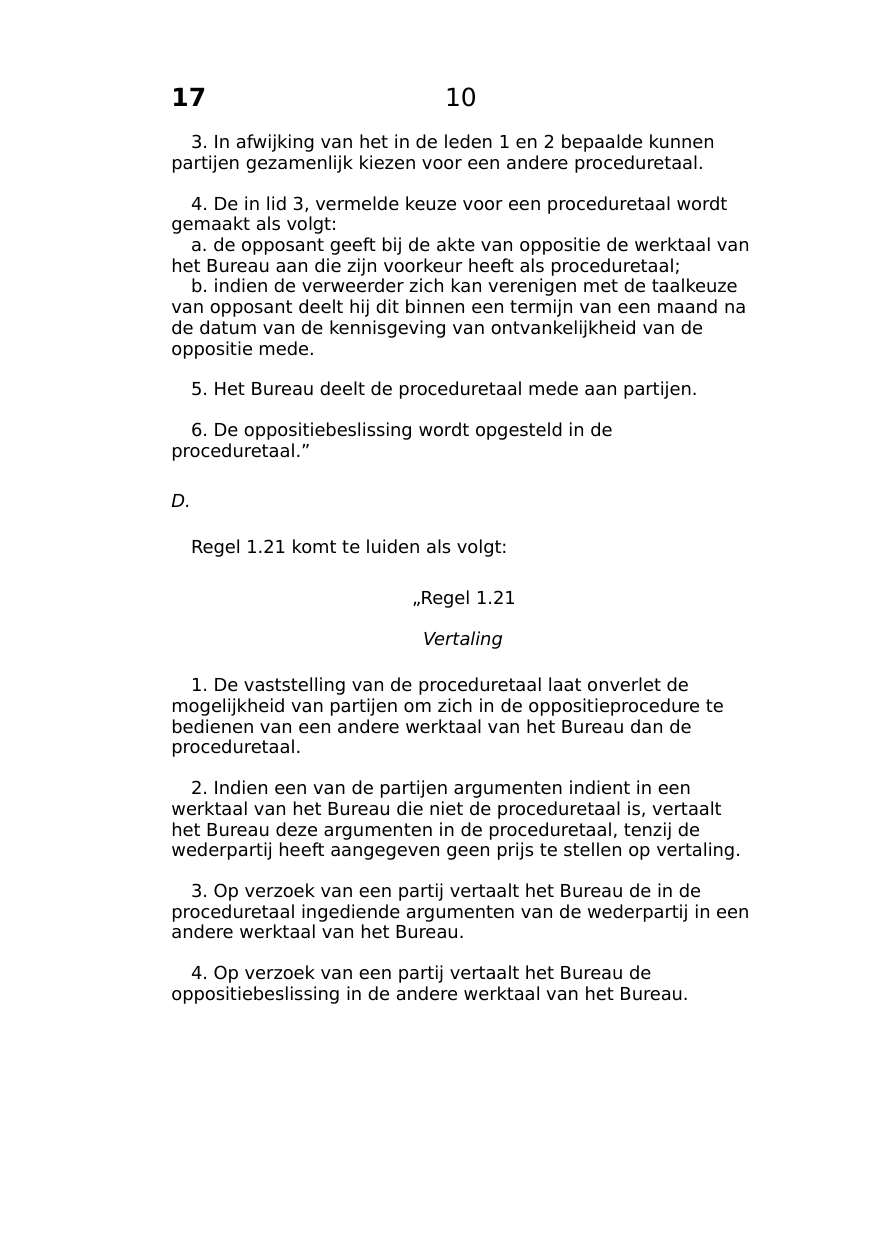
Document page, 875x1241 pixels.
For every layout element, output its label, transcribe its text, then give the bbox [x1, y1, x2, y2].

subtitle „Regel 1.21 Vertaling [171, 588, 756, 650]
text b. indien de verweerder zich kan verenigen met de taalkeuze van opposant deelt hij dit binnen een termijn van een maand na de datum van de kennisgeving van ontvankelijkheid van de oppositie mede. [171, 276, 756, 359]
text a. de opposant geeft bij de akte van oppositie de werktaal van het Bureau aan die zijn voorkeur heeft als proceduretaal; [171, 235, 756, 276]
text 1. De vaststelling van de proceduretaal laat onverlet de mogelijkheid van partijen om zich in de oppositieprocedure te bedienen van een andere werktaal van het Bureau dan de proceduretaal. [171, 675, 756, 758]
text 3. Op verzoek van een partij vertaalt het Bureau de in de proceduretaal ingediende argumenten van de wederpartij in een andere werktaal van het Bureau. [171, 881, 756, 943]
text Regel 1.21 komt te luiden als volgt: [171, 537, 756, 558]
text 4. Op verzoek van een partij vertaalt het Bureau de oppositiebeslissing in de andere werktaal van het Bureau. [171, 963, 756, 1004]
subtitle D. [171, 491, 756, 512]
text 2. Indien een van de partijen argumenten indient in een werktaal van het Bureau die niet de proceduretaal is, vertaalt het Bureau deze argumenten in de proceduretaal, tenzij de wederpartij heeft aangegeven geen prijs te stellen op vertaling. [171, 778, 756, 861]
text 3. In afwijking van het in de leden 1 en 2 bepaalde kunnen partijen gezamenlijk kiezen voor een andere proceduretaal. [171, 132, 756, 173]
text 6. De oppositiebeslissing wordt opgesteld in de proceduretaal.” [171, 420, 756, 461]
text 4. De in lid 3, vermelde keuze voor een proceduretaal wordt gemaakt als volgt: [171, 193, 756, 235]
text 5. Het Bureau deelt de proceduretaal mede aan partijen. [171, 379, 756, 400]
